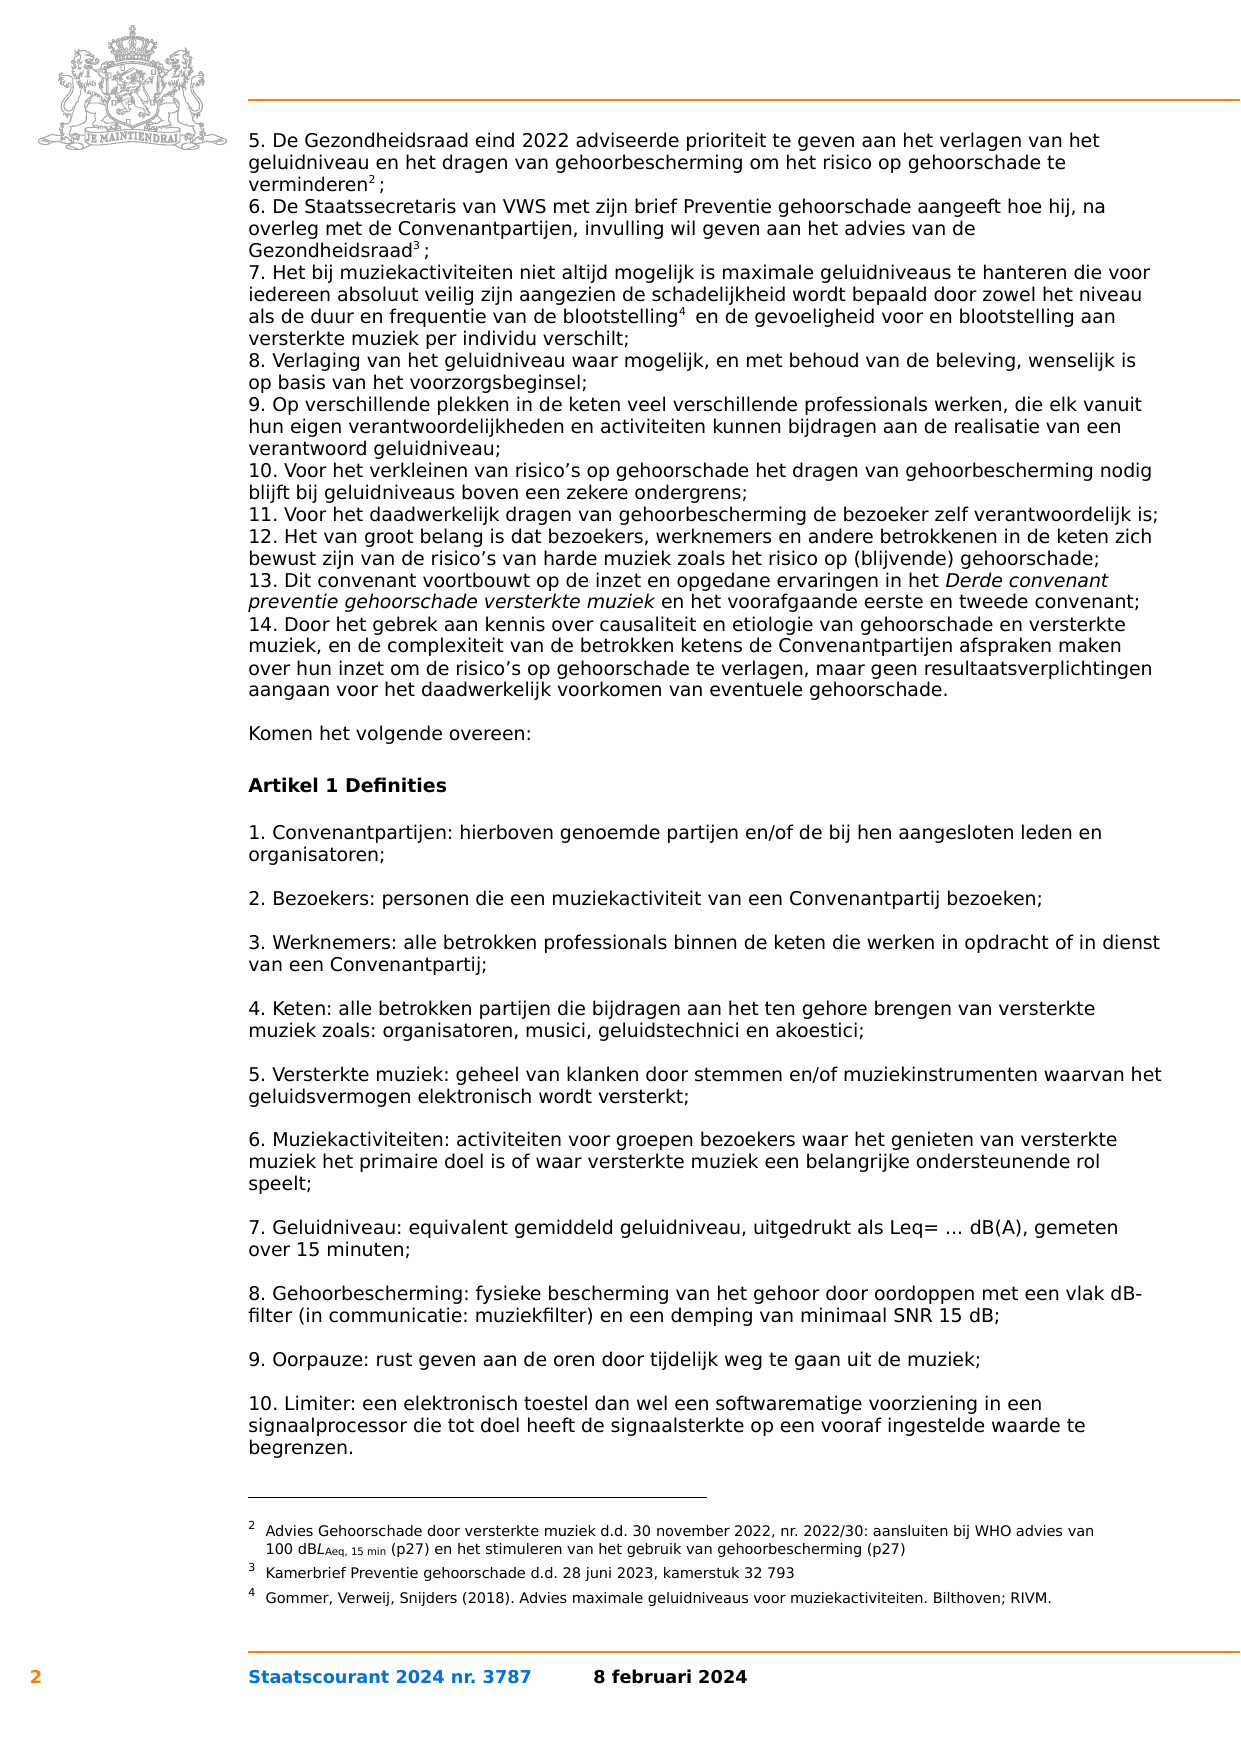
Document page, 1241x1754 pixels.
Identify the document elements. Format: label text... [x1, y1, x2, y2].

text Advies Gehoorschade door versterkte muziek d.d. 30 november 2022, nr. 2022/30: aansluiten bij WHO advies van 100 dBLAeq, 15 min (p27) en het stimuleren van het gebruik van gehoorbescherming (p27) [248, 1519, 1163, 1558]
text 1. Convenantpartijen: hierboven genoemde partijen en/of de bij hen aangesloten leden en organisatoren; [248, 822, 1163, 866]
text 14. Door het gebrek aan kennis over causaliteit en etiologie van gehoorschade en versterkte muziek, en de complexiteit van de betrokken ketens de Convenantpartijen afspraken maken over hun inzet om de risico’s op gehoorschade te verlagen, maar geen resultaatsverplichtingen aangaan voor het daadwerkelijk voorkomen van eventuele gehoorschade. [248, 613, 1163, 701]
text 7. Geluidniveau: equivalent gemiddeld geluidniveau, uitgedrukt als Leq= ... dB(A), gemeten over 15 minuten; [248, 1217, 1163, 1261]
text 5. Versterkte muziek: geheel van klanken door stemmen en/of muziekinstrumenten waarvan het geluidsvermogen elektronisch wordt versterkt; [248, 1063, 1163, 1107]
text 4. Keten: alle betrokken partijen die bijdragen aan het ten gehore brengen van versterkte muziek zoals: organisatoren, musici, geluidstechnici en akoestici; [248, 998, 1163, 1042]
text 7. Het bij muziekactiviteiten niet altijd mogelijk is maximale geluidniveaus te hanteren die voor iedereen absoluut veilig zijn aangezien de schadelijkheid wordt bepaald door zowel het niveau als de duur en frequentie van de blootstelling en de gevoeligheid voor en blootstelling aan versterkte muziek per individu verschilt; [248, 262, 1163, 350]
text Komen het volgende overeen: [248, 723, 1163, 745]
text 11. Voor het daadwerkelijk dragen van gehoorbescherming de bezoeker zelf verantwoordelijk is; [248, 503, 1163, 526]
text Gommer, Verweij, Snijders (2018). Advies maximale geluidniveaus voor muziekactiviteiten. Bilthoven; RIVM. [248, 1586, 1163, 1608]
subtitle Artikel 1 Definities [248, 775, 1163, 797]
text 9. Oorpauze: rust geven aan de oren door tijdelijk weg te gaan uit de muziek; [248, 1349, 1163, 1371]
text 5. De Gezondheidsraad eind 2022 adviseerde prioriteit te geven aan het verlagen van het geluidniveau en het dragen van gehoorbescherming om het risico op gehoorschade te verminderen; [248, 130, 1163, 196]
picture [38, 25, 227, 150]
text 13. Dit convenant voortbouwt op de inzet en opgedane ervaringen in het Derde convenant preventie gehoorschade versterkte muziek en het voorafgaande eerste en tweede convenant; [248, 569, 1163, 613]
text 10. Limiter: een elektronisch toestel dan wel een softwarematige voorziening in een signaalprocessor die tot doel heeft de signaalsterkte op een vooraf ingestelde waarde te begrenzen. [248, 1393, 1163, 1459]
text 8. Gehoorbescherming: fysieke bescherming van het gehoor door oordoppen met een vlak dB-filter (in communicatie: muziekfilter) en een demping van minimaal SNR 15 dB; [248, 1283, 1163, 1327]
text 10. Voor het verkleinen van risico’s op gehoorschade het dragen van gehoorbescherming nodig blijft bij geluidniveaus boven een zekere ondergrens; [248, 459, 1163, 503]
text 9. Op verschillende plekken in de keten veel verschillende professionals werken, die elk vanuit hun eigen verantwoordelijkheden en activiteiten kunnen bijdragen aan de realisatie van een verantwoord geluidniveau; [248, 394, 1163, 459]
text 8. Verlaging van het geluidniveau waar mogelijk, en met behoud van de beleving, wenselijk is op basis van het voorzorgsbeginsel; [248, 350, 1163, 394]
text Kamerbrief Preventie gehoorschade d.d. 28 juni 2023, kamerstuk 32 793 [248, 1561, 1163, 1583]
text 6. Muziekactiviteiten: activiteiten voor groepen bezoekers waar het genieten van versterkte muziek het primaire doel is of waar versterkte muziek een belangrijke ondersteunende rol speelt; [248, 1129, 1163, 1195]
text 3. Werknemers: alle betrokken professionals binnen de keten die werken in opdracht of in dienst van een Convenantpartij; [248, 932, 1163, 976]
text 2. Bezoekers: personen die een muziekactiviteit van een Convenantpartij bezoeken; [248, 888, 1163, 910]
text 12. Het van groot belang is dat bezoekers, werknemers en andere betrokkenen in de keten zich bewust zijn van de risico’s van harde muziek zoals het risico op (blijvende) gehoorschade; [248, 526, 1163, 569]
text 6. De Staatssecretaris van VWS met zijn brief Preventie gehoorschade aangeeft hoe hij, na overleg met de Convenantpartijen, invulling wil geven aan het advies van de Gezondheidsraad; [248, 196, 1163, 262]
